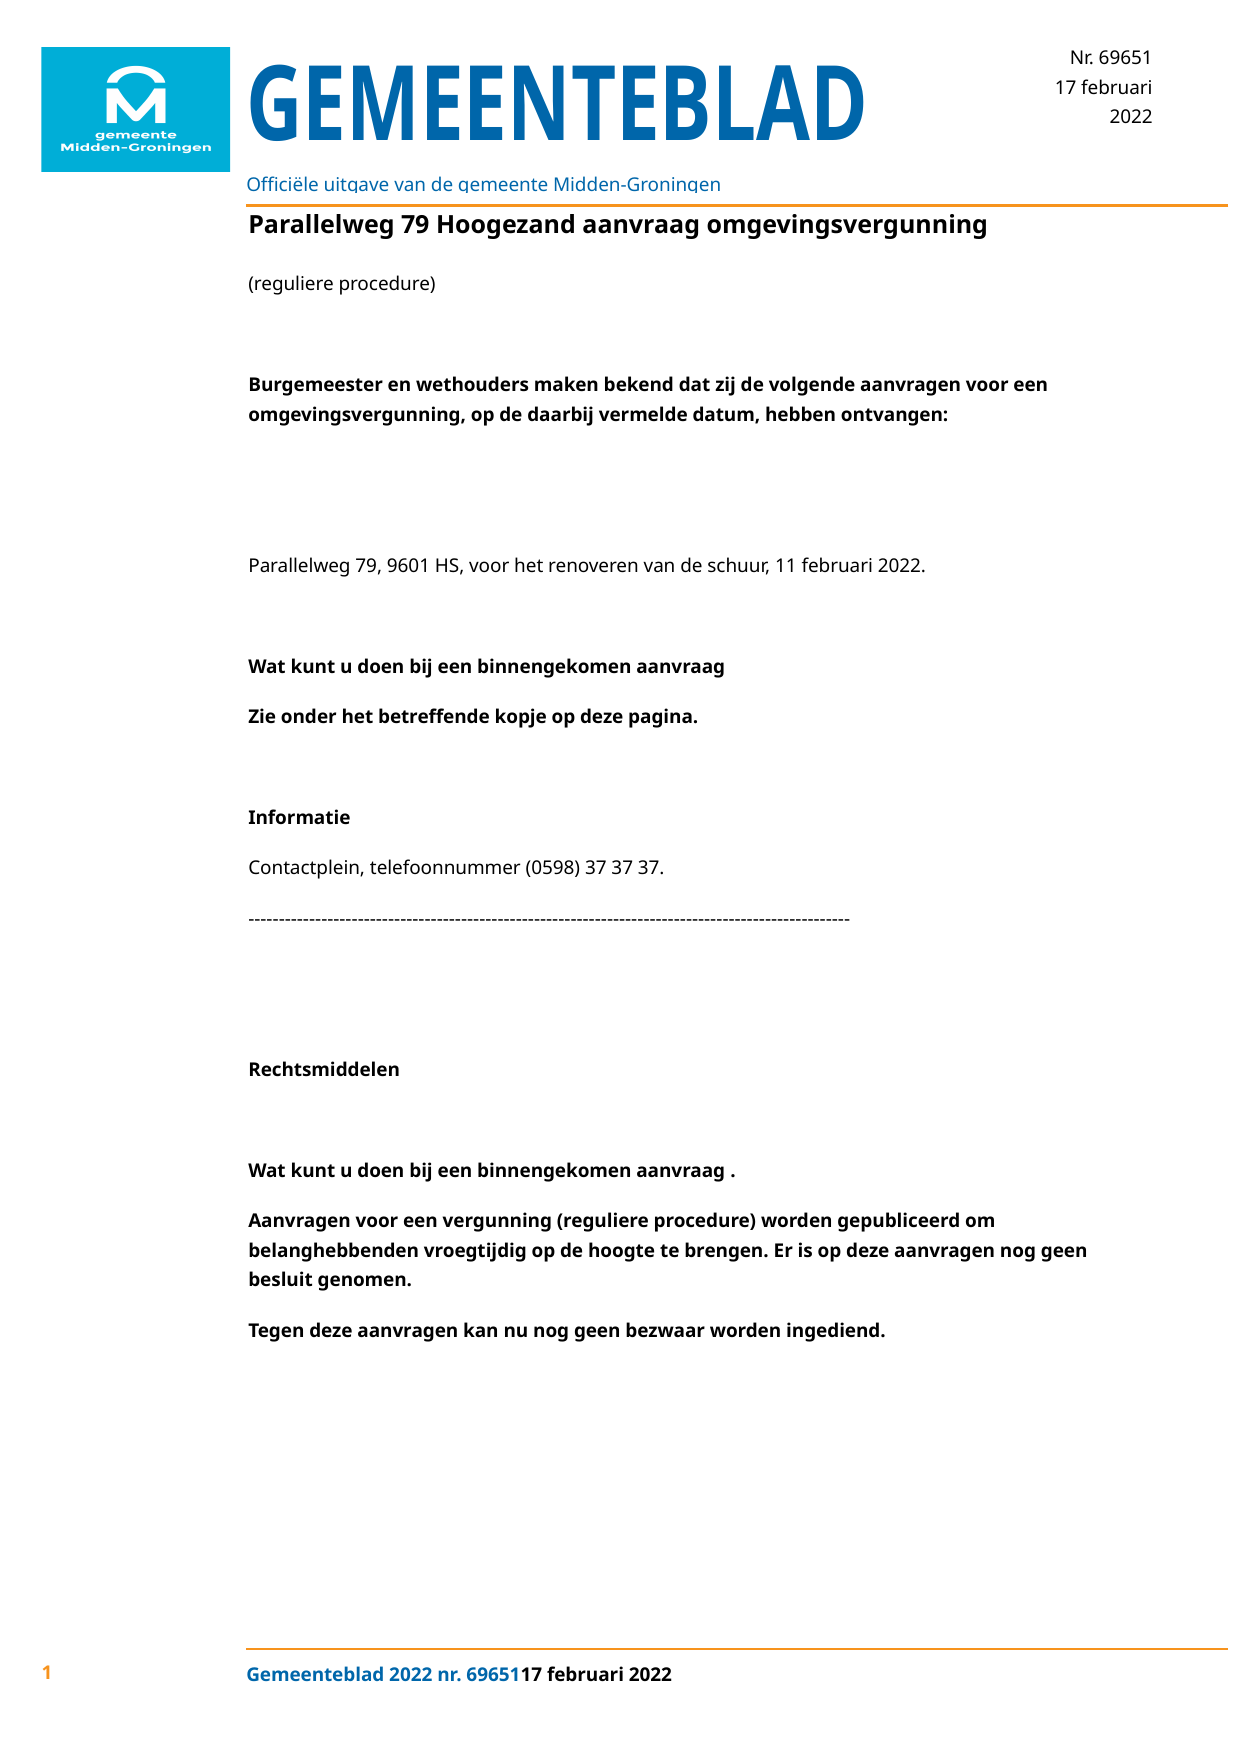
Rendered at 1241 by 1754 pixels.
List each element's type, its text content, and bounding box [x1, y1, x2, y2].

text Aanvragen voor een vergunning (reguliere procedure) worden gepubliceerd om belanghebbenden vroegtijdig op de hoogte te brengen. Er is op deze aanvragen nog geen besluit genomen. [248, 1207, 1152, 1292]
text Informatie [248, 804, 1152, 830]
text --------------------------------------------------------------------------------------------------- [248, 905, 1152, 931]
picture [108, 66, 164, 82]
text Parallelweg 79, 9601 HS, voor het renoveren van de schuur, 11 februari 2022. [248, 552, 1152, 578]
picture [107, 89, 165, 122]
text Parallelweg 79 Hoogezand aanvraag omgevingsvergunning [248, 207, 1152, 241]
text Contactplein, telefoonnummer (0598) 37 37 37. [248, 854, 1152, 880]
text (reguliere procedure) [248, 270, 1152, 296]
text Tegen deze aanvragen kan nu nog geen bezwaar worden ingediend. [248, 1317, 1152, 1343]
text Zie onder het betreffende kopje op deze pagina. [248, 703, 1152, 729]
text Wat kunt u doen bij een binnengekomen aanvraag . [248, 1157, 1152, 1183]
text Rechtsmiddelen [248, 1056, 1152, 1082]
text Wat kunt u doen bij een binnengekomen aanvraag [248, 653, 1152, 678]
picture [184, 146, 190, 153]
text Burgemeester en wethouders maken bekend dat zij de volgende aanvragen voor een omgevingsvergunning, op de daarbij vermelde datum, hebben ontvangen: [248, 371, 1152, 426]
